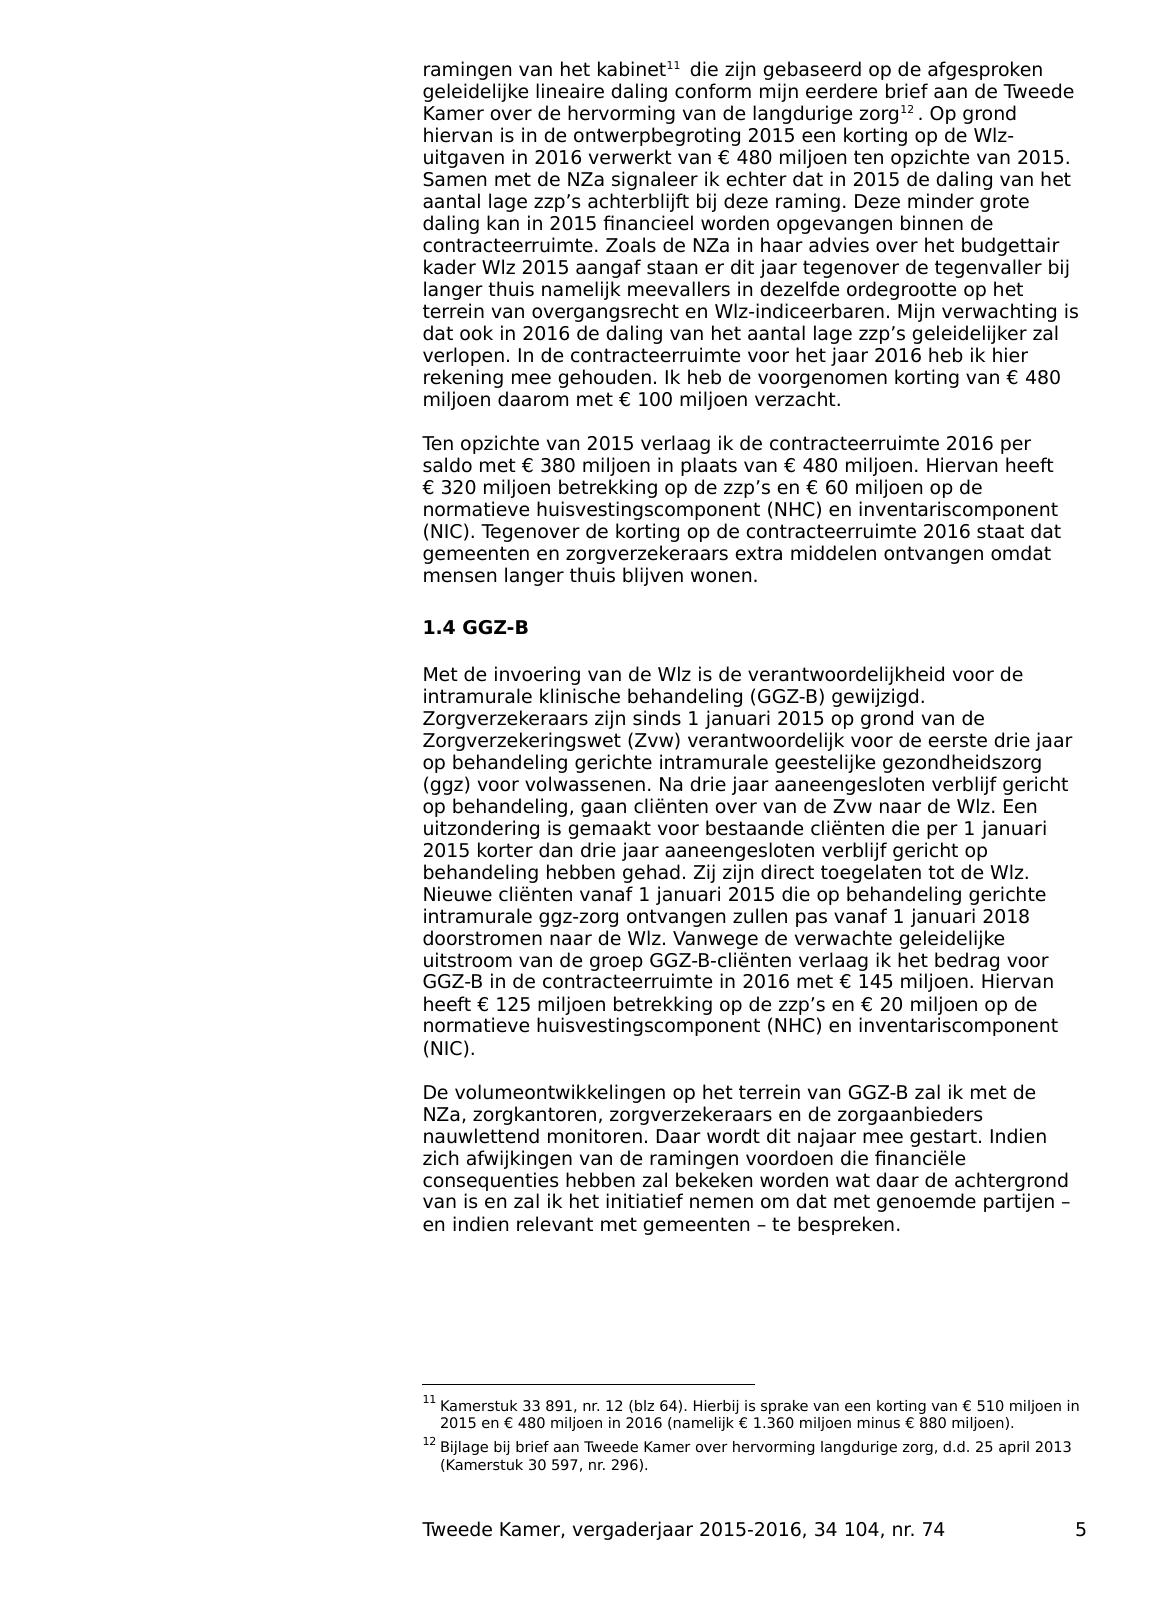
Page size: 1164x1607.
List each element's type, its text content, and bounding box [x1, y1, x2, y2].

text De volumeontwikkelingen op het terrein van GGZ-B zal ik met de NZa, zorgkantoren, zorgverzekeraars en de zorgaanbieders nauwlettend monitoren. Daar wordt dit najaar mee gestart. Indien zich afwijkingen van de ramingen voordoen die financiële consequenties hebben zal bekeken worden wat daar de achtergrond van is en zal ik het initiatief nemen om dat met genoemde partijen – en indien relevant met gemeenten – te bespreken. [422, 1082, 1087, 1235]
text ramingen van het kabinet die zijn gebaseerd op de afgesproken geleidelijke lineaire daling conform mijn eerdere brief aan de Tweede Kamer over de hervorming van de langdurige zorg. Op grond hiervan is in de ontwerpbegroting 2015 een korting op de Wlz-uitgaven in 2016 verwerkt van € 480 miljoen ten opzichte van 2015. Samen met de NZa signaleer ik echter dat in 2015 de daling van het aantal lage zzp’s achterblijft bij deze raming. Deze minder grote daling kan in 2015 financieel worden opgevangen binnen de contracteerruimte. Zoals de NZa in haar advies over het budgettair kader Wlz 2015 aangaf staan er dit jaar tegenover de tegenvaller bij langer thuis namelijk meevallers in dezelfde ordegrootte op het terrein van overgangsrecht en Wlz-indiceerbaren. Mijn verwachting is dat ook in 2016 de daling van het aantal lage zzp’s geleidelijker zal verlopen. In de contracteerruimte voor het jaar 2016 heb ik hier rekening mee gehouden. Ik heb de voorgenomen korting van € 480 miljoen daarom met € 100 miljoen verzacht. [422, 59, 1087, 411]
text Met de invoering van de Wlz is de verantwoordelijkheid voor de intramurale klinische behandeling (GGZ-B) gewijzigd. Zorgverzekeraars zijn sinds 1 januari 2015 op grond van de Zorgverzekeringswet (Zvw) verantwoordelijk voor de eerste drie jaar op behandeling gerichte intramurale geestelijke gezondheidszorg (ggz) voor volwassenen. Na drie jaar aaneengesloten verblijf gericht op behandeling, gaan cliënten over van de Zvw naar de Wlz. Een uitzondering is gemaakt voor bestaande cliënten die per 1 januari 2015 korter dan drie jaar aaneengesloten verblijf gericht op behandeling hebben gehad. Zij zijn direct toegelaten tot de Wlz. Nieuwe cliënten vanaf 1 januari 2015 die op behandeling gerichte intramurale ggz-zorg ontvangen zullen pas vanaf 1 januari 2018 doorstromen naar de Wlz. Vanwege de verwachte geleidelijke uitstroom van de groep GGZ-B-cliënten verlaag ik het bedrag voor GGZ-B in de contracteerruimte in 2016 met € 145 miljoen. Hiervan heeft € 125 miljoen betrekking op de zzp’s en € 20 miljoen op de normatieve huisvestingscomponent (NHC) en inventariscomponent (NIC). [422, 664, 1087, 1059]
subtitle 1.4 GGZ-B [422, 617, 1087, 639]
text Kamerstuk 33 891, nr. 12 (blz 64). Hierbij is sprake van een korting van € 510 miljoen in 2015 en € 480 miljoen in 2016 (namelijk € 1.360 miljoen minus € 880 miljoen). [422, 1393, 1087, 1432]
text Ten opzichte van 2015 verlaag ik de contracteerruimte 2016 per saldo met € 380 miljoen in plaats van € 480 miljoen. Hiervan heeft € 320 miljoen betrekking op de zzp’s en € 60 miljoen op de normatieve huisvestingscomponent (NHC) en inventariscomponent (NIC). Tegenover de korting op de contracteerruimte 2016 staat dat gemeenten en zorgverzekeraars extra middelen ontvangen omdat mensen langer thuis blijven wonen. [422, 433, 1087, 587]
text Bijlage bij brief aan Tweede Kamer over hervorming langdurige zorg, d.d. 25 april 2013 (Kamerstuk 30 597, nr. 296). [422, 1435, 1087, 1474]
